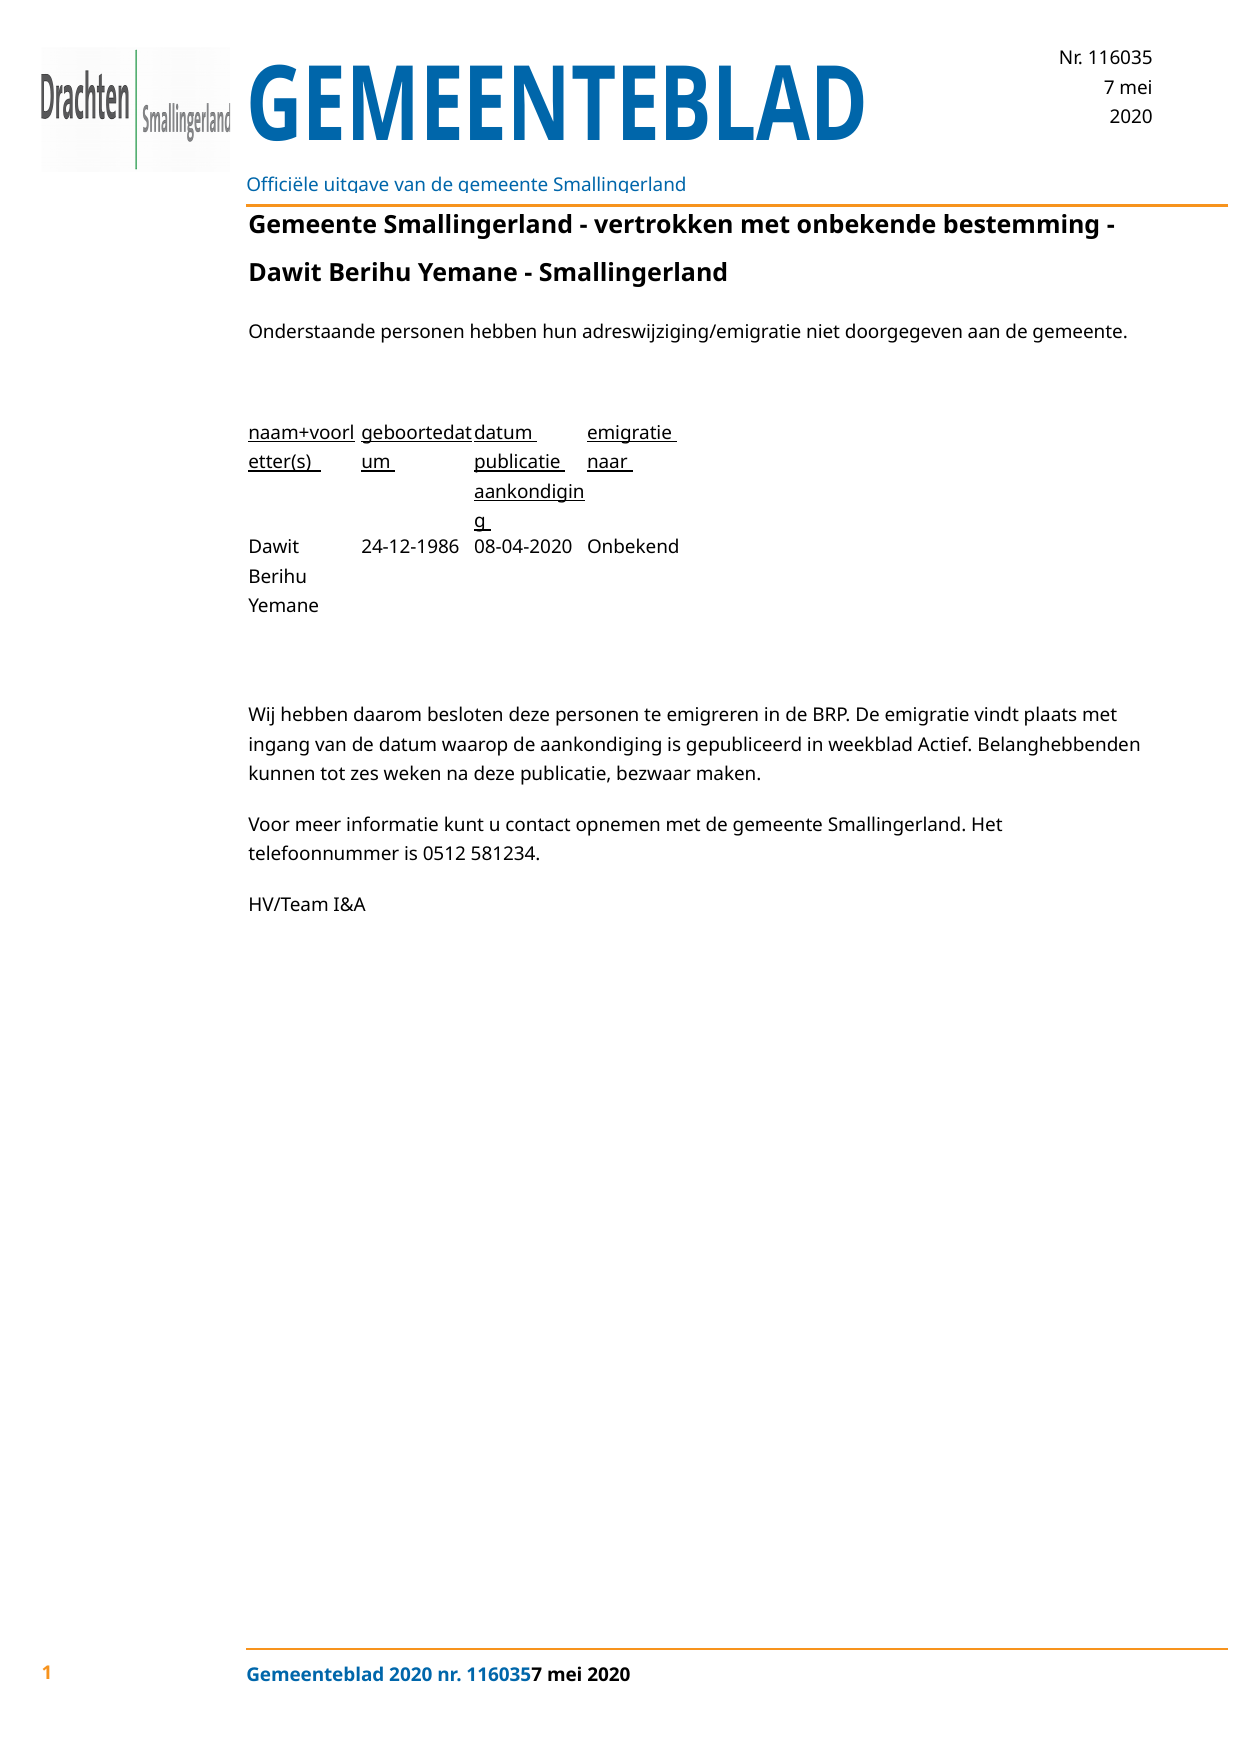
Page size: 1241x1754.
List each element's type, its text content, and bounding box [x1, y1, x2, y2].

table_cell Dawit Berihu Yemane [248, 533, 361, 648]
text Onderstaande personen hebben hun adreswijziging/emigratie niet doorgegeven aan de gemeente. [248, 318, 1152, 344]
picture [41, 47, 231, 172]
table_header emigratie naar [587, 419, 700, 533]
text Wij hebben daarom besloten deze personen te emigreren in de BRP. De emigratie vindt plaats met ingang van de datum waarop de aankondiging is gepubliceerd in weekblad Actief. Belanghebbenden kunnen tot zes weken na deze publicatie, bezwaar maken. [248, 701, 1152, 786]
table_header naam+voorletter(s) [248, 419, 361, 533]
table_cell Onbekend [587, 533, 700, 648]
text Gemeente Smallingerland - vertrokken met onbekende bestemming - Dawit Berihu Yemane - Smallingerland [248, 207, 1152, 288]
table_cell 24-12-1986 [361, 533, 474, 648]
text Voor meer informatie kunt u contact opnemen met de gemeente Smallingerland. Het telefoonnummer is 0512 581234. [248, 811, 1152, 866]
text HV/Team I&A [248, 891, 1152, 917]
table_cell 08-04-2020 [474, 533, 587, 648]
table_header geboortedatum [361, 419, 474, 533]
table_header datum publicatie aankondiging [474, 419, 587, 533]
